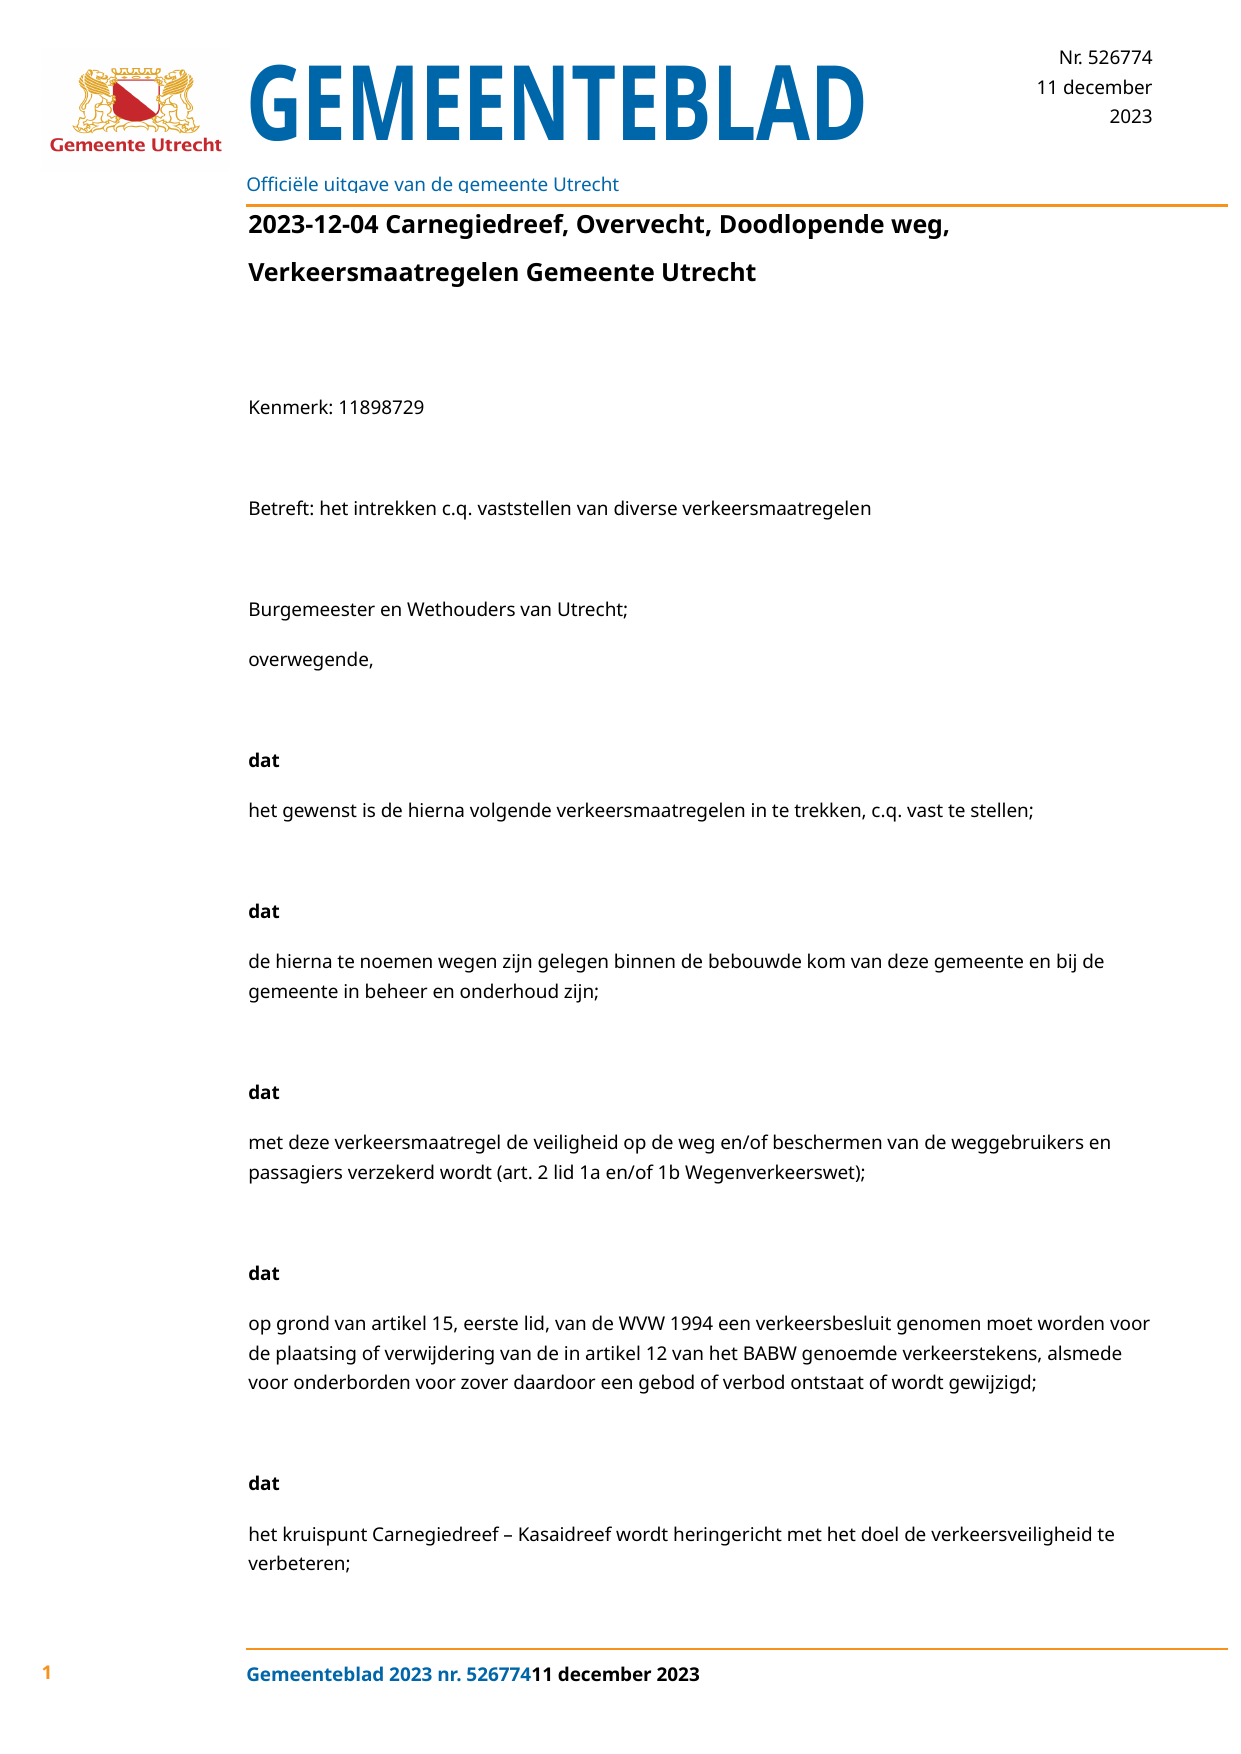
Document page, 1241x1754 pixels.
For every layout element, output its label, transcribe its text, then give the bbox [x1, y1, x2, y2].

text met deze verkeersmaatregel de veiligheid op de weg en/of beschermen van de weggebruikers en passagiers verzekerd wordt (art. 2 lid 1a en/of 1b Wegenverkeerswet); [248, 1129, 1152, 1185]
text Betreft: het intrekken c.q. vaststellen van diverse verkeersmaatregelen [248, 495, 1152, 521]
text dat [248, 898, 1152, 924]
text Kenmerk: 11898729 [248, 394, 1152, 420]
text Burgemeester en Wethouders van Utrecht; [248, 596, 1152, 621]
picture [41, 47, 231, 172]
text overwegende, [248, 646, 1152, 672]
text op grond van artikel 15, eerste lid, van de WVW 1994 een verkeersbesluit genomen moet worden voor de plaatsing of verwijdering van de in artikel 12 van het BABW genoemde verkeerstekens, alsmede voor onderborden voor zover daardoor een gebod of verbod ontstaat of wordt gewijzigd; [248, 1310, 1152, 1395]
text 2023-12-04 Carnegiedreef, Overvecht, Doodlopende weg, Verkeersmaatregelen Gemeente Utrecht [248, 207, 1152, 288]
text het gewenst is de hierna volgende verkeersmaatregelen in te trekken, c.q. vast te stellen; [248, 797, 1152, 823]
text dat [248, 1079, 1152, 1105]
text dat [248, 1260, 1152, 1286]
text dat [248, 747, 1152, 773]
text de hierna te noemen wegen zijn gelegen binnen de bebouwde kom van deze gemeente en bij de gemeente in beheer en onderhoud zijn; [248, 949, 1152, 1004]
text dat [248, 1470, 1152, 1496]
text het kruispunt Carnegiedreef – Kasaidreef wordt heringericht met het doel de verkeersveiligheid te verbeteren; [248, 1521, 1152, 1576]
